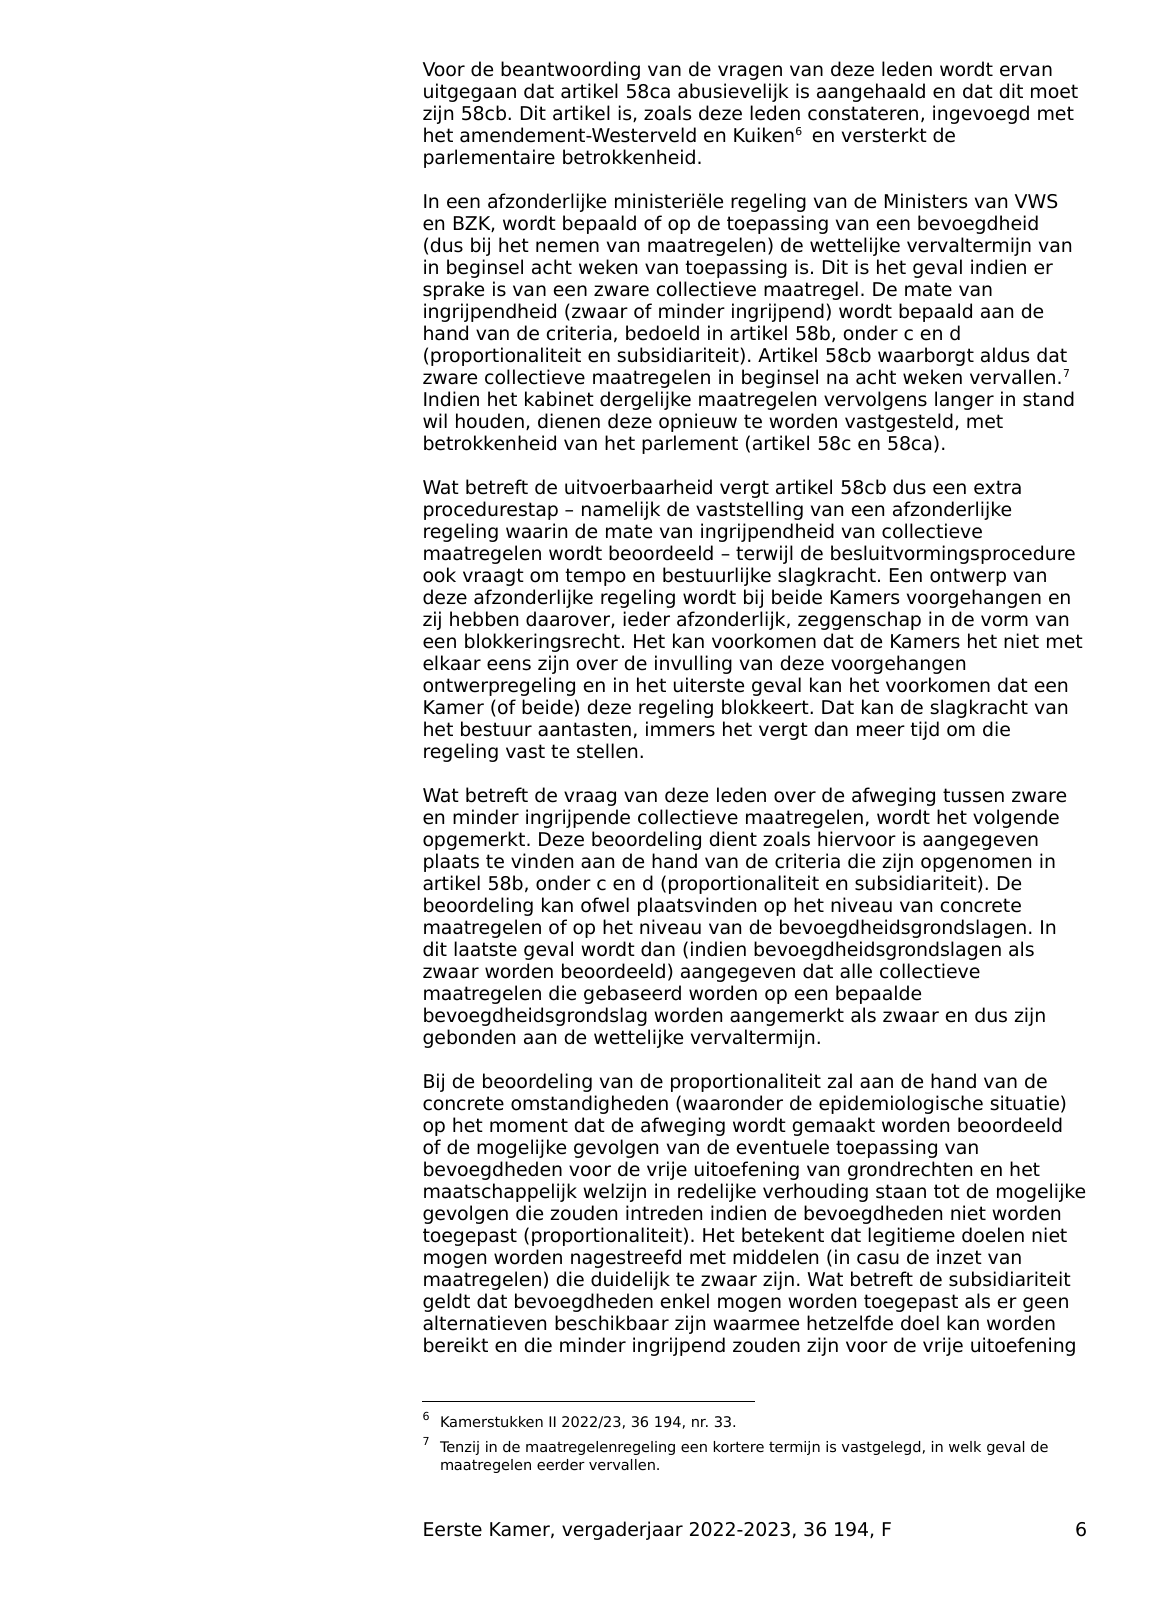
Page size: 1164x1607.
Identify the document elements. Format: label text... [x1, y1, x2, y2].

text Bij de beoordeling van de proportionaliteit zal aan de hand van de concrete omstandigheden (waaronder de epidemiologische situatie) op het moment dat de afweging wordt gemaakt worden beoordeeld of de mogelijke gevolgen van de eventuele toepassing van bevoegdheden voor de vrije uitoefening van grondrechten en het maatschappelijk welzijn in redelijke verhouding staan tot de mogelijke gevolgen die zouden intreden indien de bevoegdheden niet worden toegepast (proportionaliteit). Het betekent dat legitieme doelen niet mogen worden nagestreefd met middelen (in casu de inzet van maatregelen) die duidelijk te zwaar zijn. Wat betreft de subsidiariteit geldt dat bevoegdheden enkel mogen worden toegepast als er geen alternatieven beschikbaar zijn waarmee hetzelfde doel kan worden bereikt en die minder ingrijpend zouden zijn voor de vrije uitoefening [422, 1071, 1087, 1357]
text Tenzij in de maatregelenregeling een kortere termijn is vastgelegd, in welk geval de maatregelen eerder vervallen. [422, 1435, 1087, 1474]
text Kamerstukken II 2022/23, 36 194, nr. 33. [422, 1410, 1087, 1432]
text Voor de beantwoording van de vragen van deze leden wordt ervan uitgegaan dat artikel 58ca abusievelijk is aangehaald en dat dit moet zijn 58cb. Dit artikel is, zoals deze leden constateren, ingevoegd met het amendement-Westerveld en Kuiken en versterkt de parlementaire betrokkenheid. [422, 59, 1087, 169]
text In een afzonderlijke ministeriële regeling van de Ministers van VWS en BZK, wordt bepaald of op de toepassing van een bevoegdheid (dus bij het nemen van maatregelen) de wettelijke vervaltermijn van in beginsel acht weken van toepassing is. Dit is het geval indien er sprake is van een zware collectieve maatregel. De mate van ingrijpendheid (zwaar of minder ingrijpend) wordt bepaald aan de hand van de criteria, bedoeld in artikel 58b, onder c en d (proportionaliteit en subsidiariteit). Artikel 58cb waarborgt aldus dat zware collectieve maatregelen in beginsel na acht weken vervallen. Indien het kabinet dergelijke maatregelen vervolgens langer in stand wil houden, dienen deze opnieuw te worden vastgesteld, met betrokkenheid van het parlement (artikel 58c en 58ca). [422, 191, 1087, 455]
text Wat betreft de uitvoerbaarheid vergt artikel 58cb dus een extra procedurestap – namelijk de vaststelling van een afzonderlijke regeling waarin de mate van ingrijpendheid van collectieve maatregelen wordt beoordeeld – terwijl de besluitvormingsprocedure ook vraagt om tempo en bestuurlijke slagkracht. Een ontwerp van deze afzonderlijke regeling wordt bij beide Kamers voorgehangen en zij hebben daarover, ieder afzonderlijk, zeggenschap in de vorm van een blokkeringsrecht. Het kan voorkomen dat de Kamers het niet met elkaar eens zijn over de invulling van deze voorgehangen ontwerpregeling en in het uiterste geval kan het voorkomen dat een Kamer (of beide) deze regeling blokkeert. Dat kan de slagkracht van het bestuur aantasten, immers het vergt dan meer tijd om die regeling vast te stellen. [422, 477, 1087, 763]
text Wat betreft de vraag van deze leden over de afweging tussen zware en minder ingrijpende collectieve maatregelen, wordt het volgende opgemerkt. Deze beoordeling dient zoals hiervoor is aangegeven plaats te vinden aan de hand van de criteria die zijn opgenomen in artikel 58b, onder c en d (proportionaliteit en subsidiariteit). De beoordeling kan ofwel plaatsvinden op het niveau van concrete maatregelen of op het niveau van de bevoegdheidsgrondslagen. In dit laatste geval wordt dan (indien bevoegdheidsgrondslagen als zwaar worden beoordeeld) aangegeven dat alle collectieve maatregelen die gebaseerd worden op een bepaalde bevoegdheidsgrondslag worden aangemerkt als zwaar en dus zijn gebonden aan de wettelijke vervaltermijn. [422, 785, 1087, 1049]
